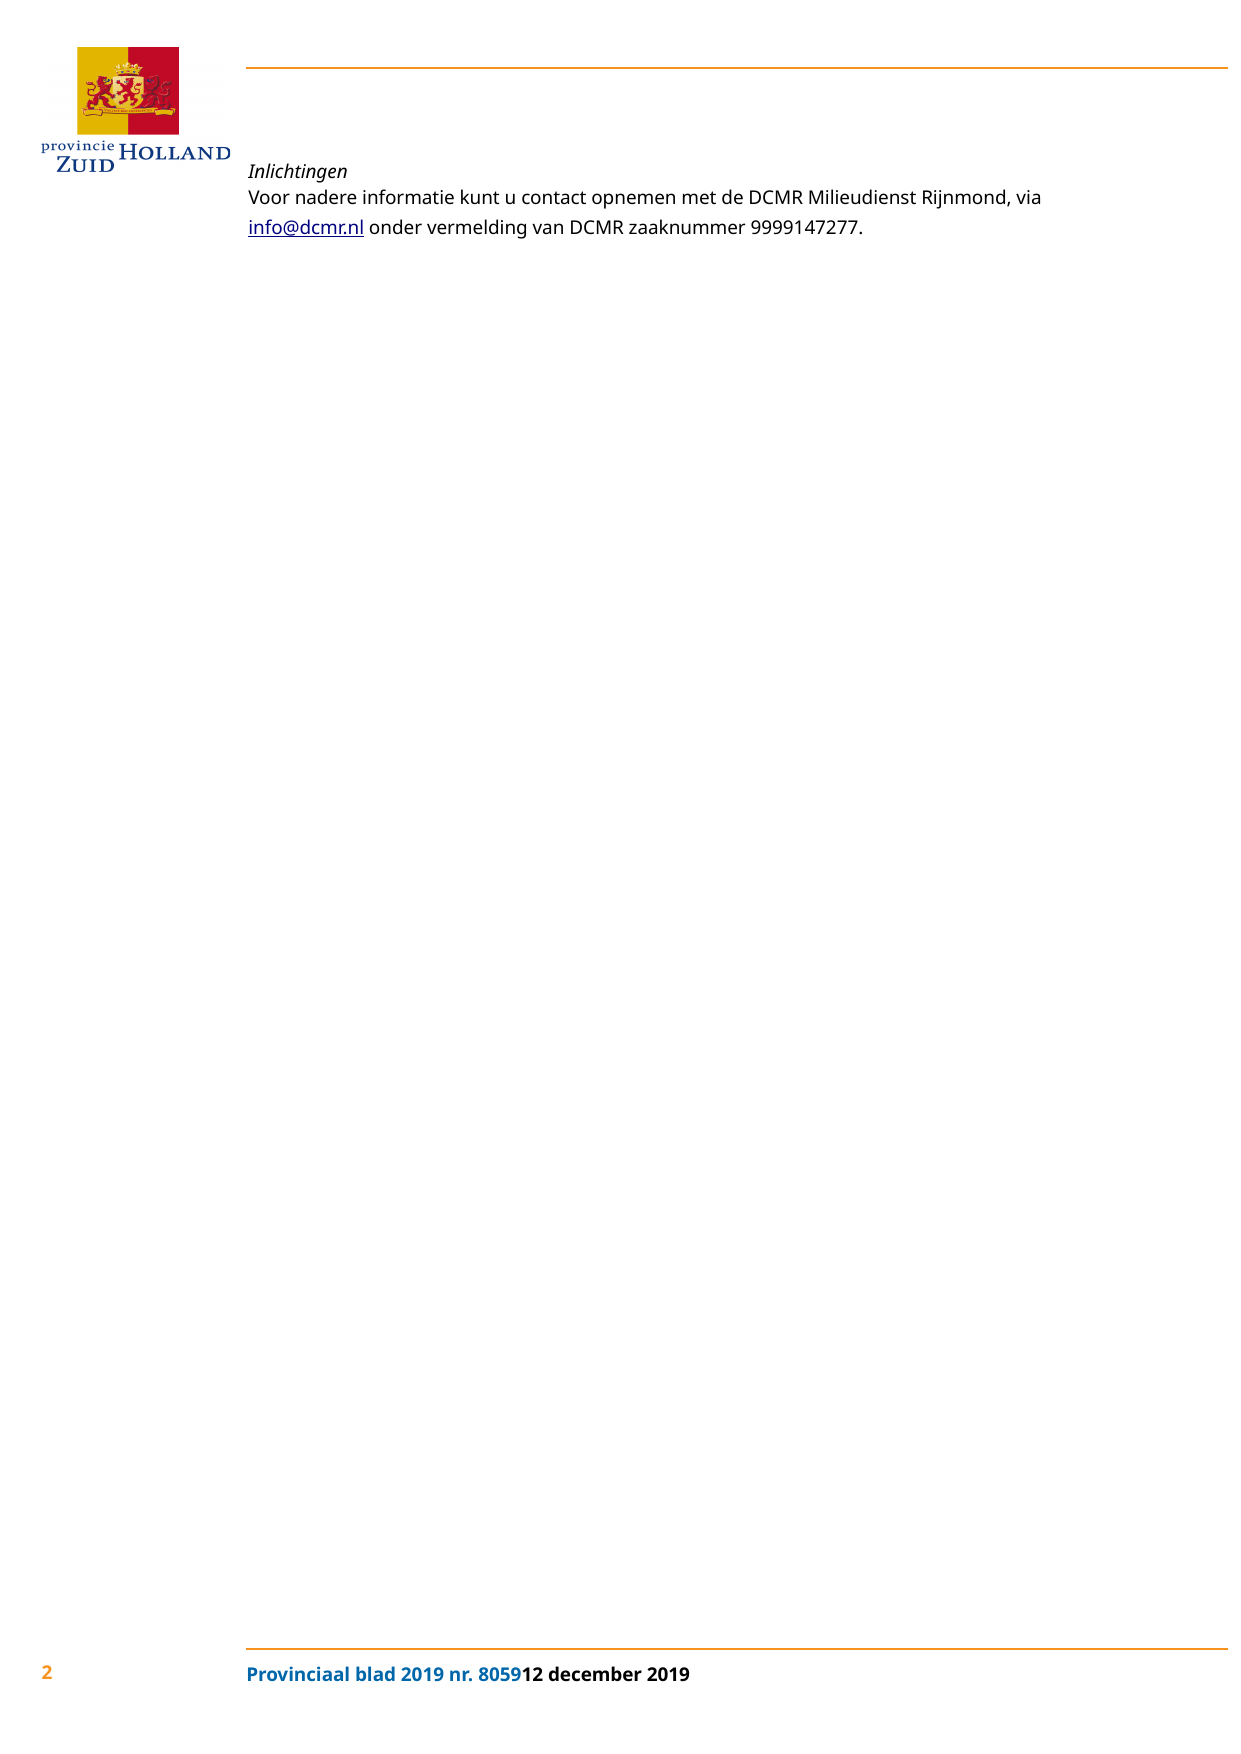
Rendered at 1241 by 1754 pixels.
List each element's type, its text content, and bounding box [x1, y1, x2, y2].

text Inlichtingen [248, 159, 1152, 184]
text Voor nadere informatie kunt u contact opnemen met de DCMR Milieudienst Rijnmond, via info@dcmr.nl onder vermelding van DCMR zaaknummer 9999147277. [248, 184, 1152, 240]
picture [41, 47, 231, 172]
